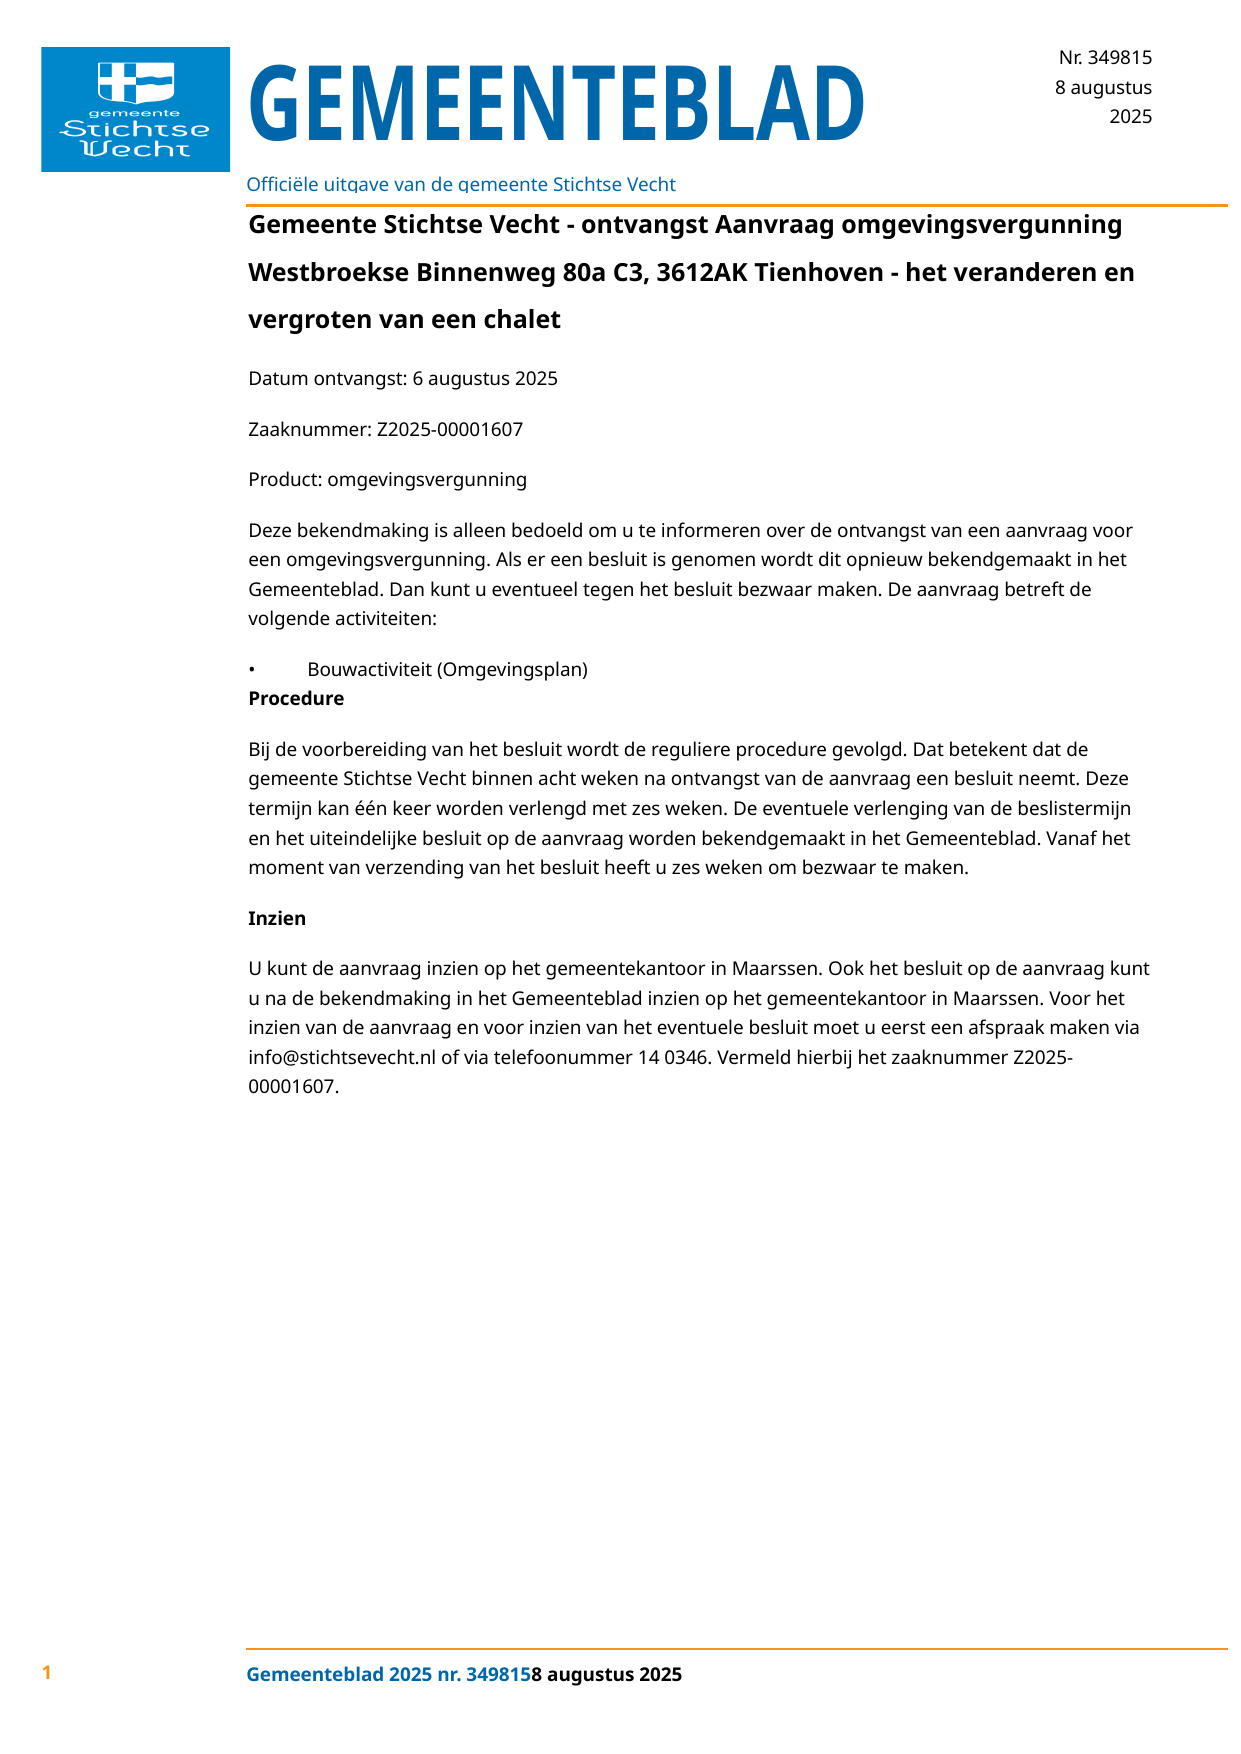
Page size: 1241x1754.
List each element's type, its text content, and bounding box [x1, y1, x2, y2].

text Inzien [248, 905, 1152, 930]
text Deze bekendmaking is alleen bedoeld om u te informeren over de ontvangst van een aanvraag voor een omgevingsvergunning. Als er een besluit is genomen wordt dit opnieuw bekendgemaakt in het Gemeenteblad. Dan kunt u eventueel tegen het besluit bezwaar maken. De aanvraag betreft de volgende activiteiten: [248, 517, 1152, 631]
text Zaaknummer: Z2025-00001607 [248, 416, 1152, 442]
text Datum ontvangst: 6 augustus 2025 [248, 366, 1152, 391]
picture [137, 63, 174, 103]
text Procedure [248, 686, 1152, 711]
text Product: omgevingsvergunning [248, 466, 1152, 492]
list Bouwactiviteit (Omgevingsplan) [248, 656, 1152, 682]
text U kunt de aanvraag inzien op het gemeentekantoor in Maarssen. Ook het besluit op de aanvraag kunt u na de bekendmaking in het Gemeenteblad inzien op het gemeentekantoor in Maarssen. Voor het inzien van de aanvraag en voor inzien van het eventuele besluit moet u eerst een afspraak maken via info@stichtsevecht.nl of via telefoonummer 14 0346. Vermeld hierbij het zaaknummer Z2025-00001607. [248, 955, 1152, 1099]
picture [99, 63, 135, 101]
text Bij de voorbereiding van het besluit wordt de reguliere procedure gevolgd. Dat betekent dat de gemeente Stichtse Vecht binnen acht weken na ontvangst van de aanvraag een besluit neemt. Deze termijn kan één keer worden verlengd met zes weken. De eventuele verlenging van de beslistermijn en het uiteindelijke besluit op de aanvraag worden bekendgemaakt in het Gemeenteblad. Vanaf het moment van verzending van het besluit heeft u zes weken om bezwaar te maken. [248, 736, 1152, 880]
text Gemeente Stichtse Vecht - ontvangst Aanvraag omgevingsvergunning Westbroekse Binnenweg 80a C3, 3612AK Tienhoven - het veranderen en vergroten van een chalet [248, 207, 1152, 336]
